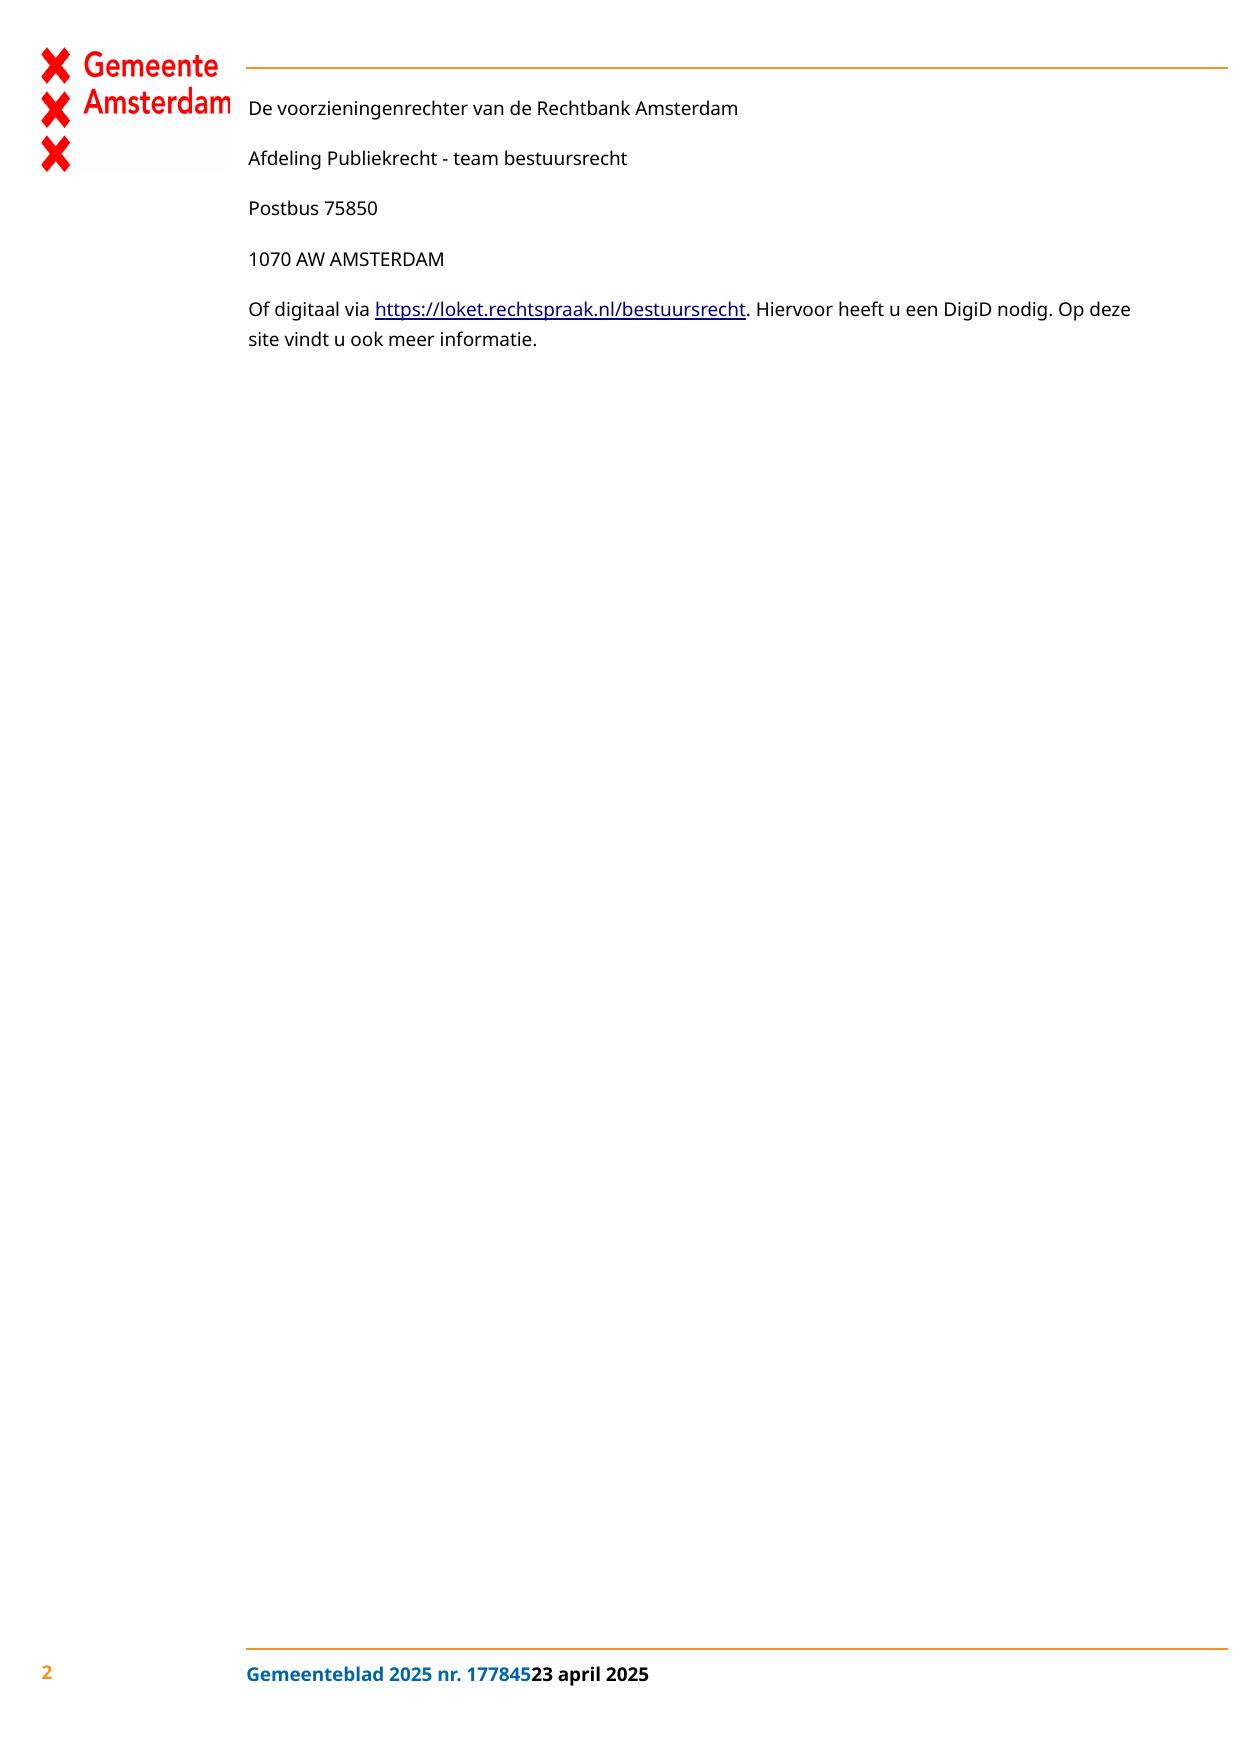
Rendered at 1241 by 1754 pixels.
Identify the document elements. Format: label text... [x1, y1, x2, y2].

text Of digitaal via https://loket.rechtspraak.nl/bestuursrecht. Hiervoor heeft u een DigiD nodig. Op deze site vindt u ook meer informatie. [248, 296, 1152, 352]
picture [41, 47, 231, 172]
text De voorzieningenrechter van de Rechtbank Amsterdam [248, 95, 1152, 121]
text Afdeling Publiekrecht - team bestuursrecht [248, 145, 1152, 171]
text Postbus 75850 [248, 196, 1152, 221]
text 1070 AW AMSTERDAM [248, 246, 1152, 272]
